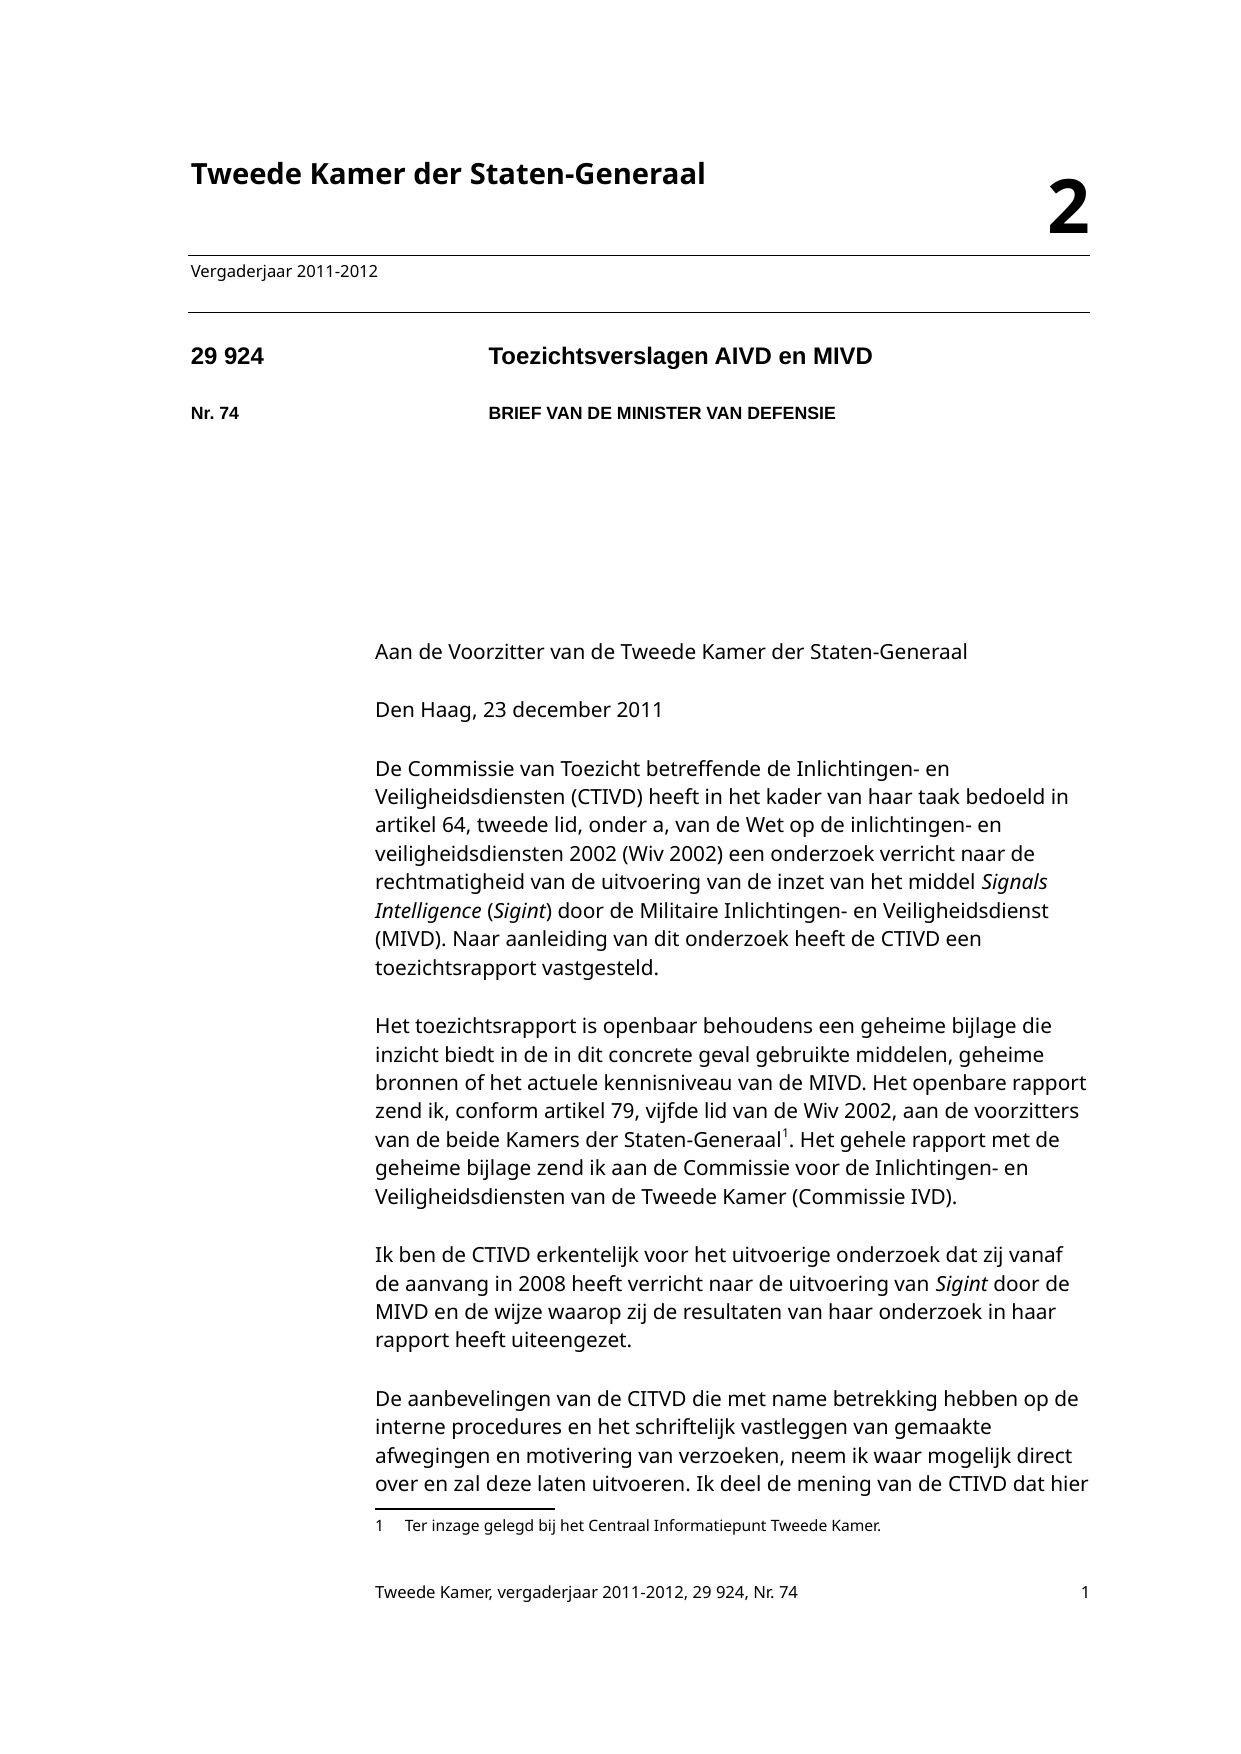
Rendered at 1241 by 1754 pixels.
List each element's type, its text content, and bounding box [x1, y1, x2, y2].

table_cell Nr. 74 [188, 399, 485, 518]
text De Commissie van Toezicht betreffende de Inlichtingen- en Veiligheidsdiensten (CTIVD) heeft in het kader van haar taak bedoeld in artikel 64, tweede lid, onder a, van de Wet op de inlichtingen- en veiligheidsdiensten 2002 (Wiv 2002) een onderzoek verricht naar de rechtmatigheid van de uitvoering van de inzet van het middel Signals Intelligence (Sigint) door de Militaire Inlichtingen- en Veiligheidsdienst (MIVD). Naar aanleiding van dit onderzoek heeft de CTIVD een toezichtsrapport vastgesteld. [375, 754, 1090, 981]
table_cell [485, 256, 1090, 312]
text De aanbevelingen van de CITVD die met name betrekking hebben op de interne procedures en het schriftelijk vastleggen van gemaakte afwegingen en motivering van verzoeken, neem ik waar mogelijk direct over en zal deze laten uitvoeren. Ik deel de mening van de CTIVD dat hier [375, 1384, 1090, 1498]
table_cell [188, 313, 485, 339]
table_header 2 [910, 150, 1090, 255]
table_cell 29 924 [188, 339, 485, 399]
text Den Haag, 23 december 2011 [375, 695, 1090, 724]
text Aan de Voorzitter van de Tweede Kamer der Staten-Generaal [375, 637, 1090, 665]
text Ik ben de CTIVD erkentelijk voor het uitvoerige onderzoek dat zij vanaf de aanvang in 2008 heeft verricht naar de uitvoering van Sigint door de MIVD en de wijze waarop zij de resultaten van haar onderzoek in haar rapport heeft uiteengezet. [375, 1240, 1090, 1354]
table_cell [485, 313, 1090, 339]
table_header Tweede Kamer der Staten-Generaal [188, 150, 909, 255]
table_cell Vergaderjaar 2011-2012 [188, 256, 485, 312]
text Het toezichtsrapport is openbaar behoudens een geheime bijlage die inzicht biedt in de in dit concrete geval gebruikte middelen, geheime bronnen of het actuele kennisniveau van de MIVD. Het openbare rapport zend ik, conform artikel 79, vijfde lid van de Wiv 2002, aan de voorzitters van de beide Kamers der Staten-Generaal. Het gehele rapport met de geheime bijlage zend ik aan de Commissie voor de Inlichtingen- en Veiligheidsdiensten van de Tweede Kamer (Commissie IVD). [375, 1011, 1090, 1210]
table_cell Toezichtsverslagen AIVD en MIVD [485, 339, 1090, 399]
table_cell BRIEF VAN DE MINISTER VAN DEFENSIE [485, 399, 1090, 518]
text Ter inzage gelegd bij het Centraal Informatiepunt Tweede Kamer. [375, 1508, 1090, 1536]
